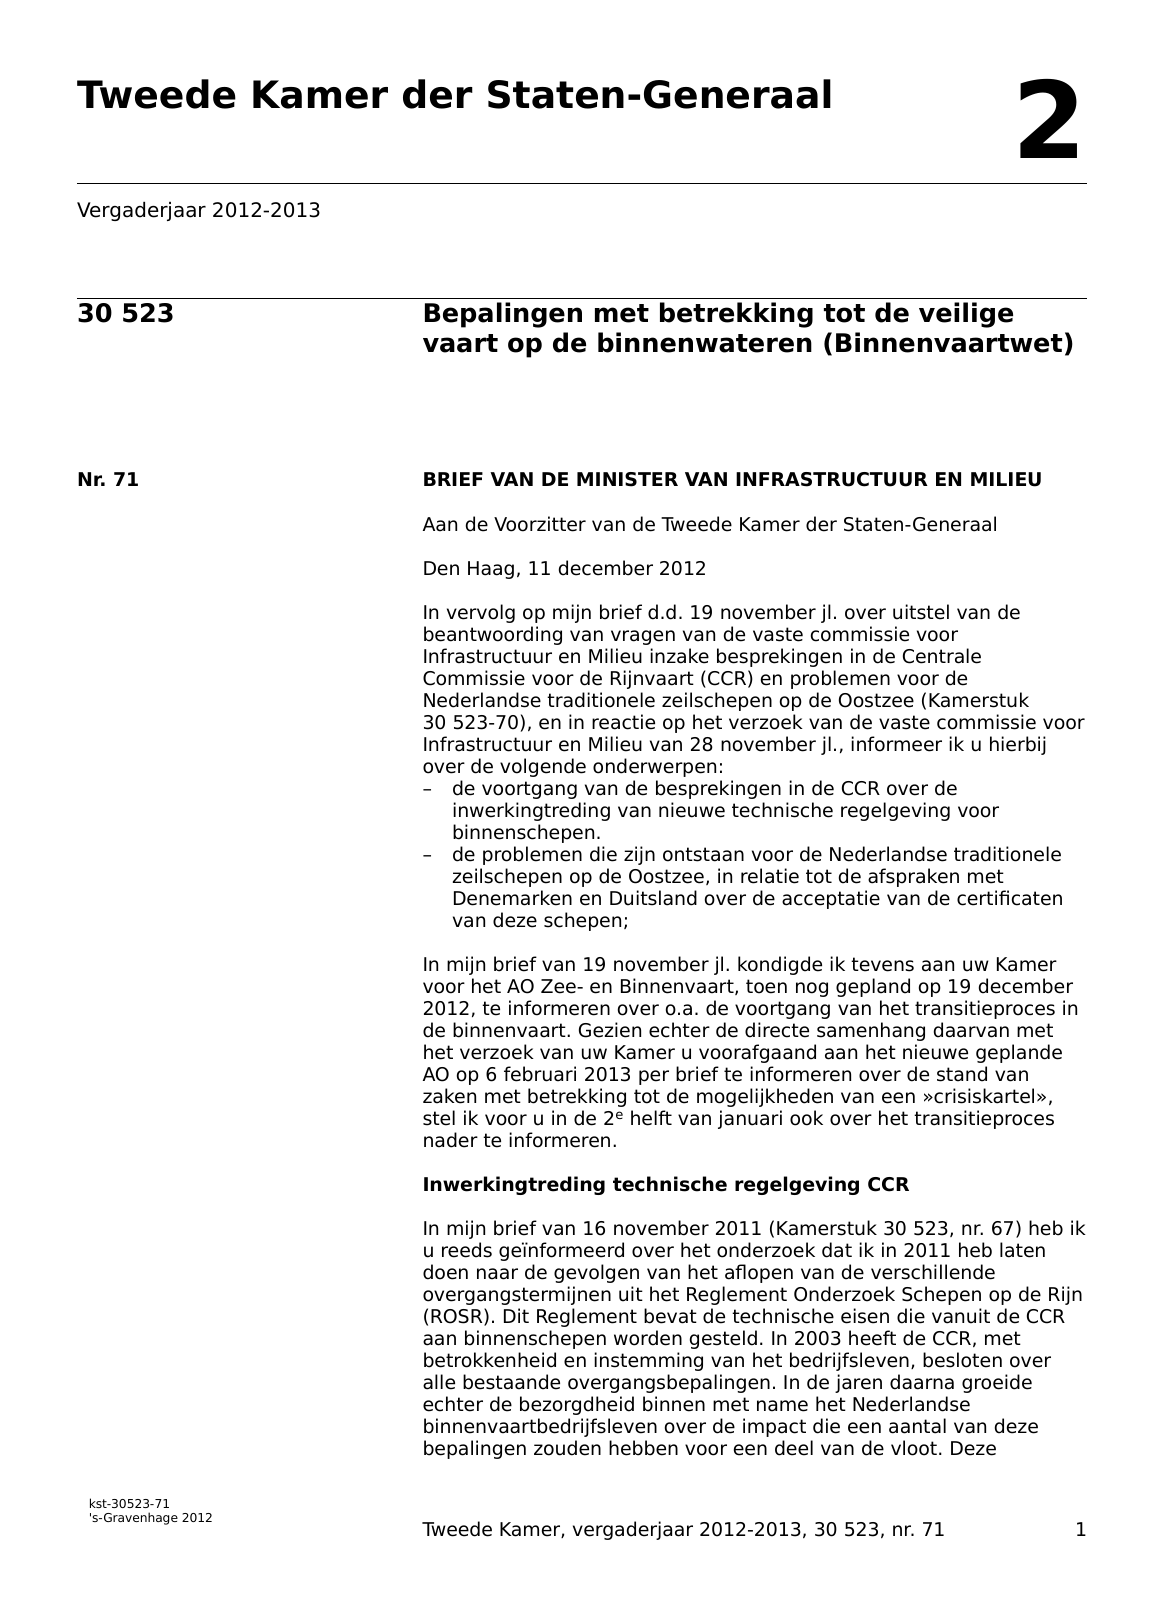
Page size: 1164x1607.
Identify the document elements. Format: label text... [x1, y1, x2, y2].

text – de problemen die zijn ontstaan voor de Nederlandse traditionele zeilschepen op de Oostzee, in relatie tot de afspraken met Denemarken en Duitsland over de acceptatie van de certificaten van deze schepen; [422, 844, 1087, 932]
text In mijn brief van 16 november 2011 (Kamerstuk 30 523, nr. 67) heb ik u reeds geïnformeerd over het onderzoek dat ik in 2011 heb laten doen naar de gevolgen van het aflopen van de verschillende overgangstermijnen uit het Reglement Onderzoek Schepen op de Rijn (ROSR). Dit Reglement bevat de technische eisen die vanuit de CCR aan binnenschepen worden gesteld. In 2003 heeft de CCR, met betrokkenheid en instemming van het bedrijfsleven, besloten over alle bestaande overgangsbepalingen. In de jaren daarna groeide echter de bezorgdheid binnen met name het Nederlandse binnenvaartbedrijfsleven over de impact die een aantal van deze bepalingen zouden hebben voor een deel van de vloot. Deze [422, 1218, 1087, 1460]
text In mijn brief van 19 november jl. kondigde ik tevens aan uw Kamer voor het AO Zee- en Binnenvaart, toen nog gepland op 19 december 2012, te informeren over o.a. de voortgang van het transitieproces in de binnenvaart. Gezien echter de directe samenhang daarvan met het verzoek van uw Kamer u voorafgaand aan het nieuwe geplande AO op 6 februari 2013 per brief te informeren over de stand van zaken met betrekking tot de mogelijkheden van een »crisiskartel», stel ik voor u in de 2e helft van januari ook over het transitieproces nader te informeren. [422, 954, 1087, 1152]
table_header 2 [886, 59, 1087, 183]
text Den Haag, 11 december 2012 [422, 558, 1087, 580]
text In vervolg op mijn brief d.d. 19 november jl. over uitstel van de beantwoording van vragen van de vaste commissie voor Infrastructuur en Milieu inzake besprekingen in de Centrale Commissie voor de Rijnvaart (CCR) en problemen voor de Nederlandse traditionele zeilschepen op de Oostzee (Kamerstuk 30 523-70), en in reactie op het verzoek van de vaste commissie voor Infrastructuur en Milieu van 28 november jl., informeer ik u hierbij over de volgende onderwerpen: [422, 602, 1087, 778]
subtitle Inwerkingtreding technische regelgeving CCR [422, 1174, 1087, 1196]
table_header Tweede Kamer der Staten-Generaal [77, 59, 886, 183]
text Aan de Voorzitter van de Tweede Kamer der Staten-Generaal [422, 513, 1087, 536]
text kst-30523-71 [88, 1497, 323, 1511]
subtitle Nr. 71 BRIEF VAN DE MINISTER VAN INFRASTRUCTUUR EN MILIEU [77, 469, 1087, 491]
text 's-Gravenhage 2012 [88, 1511, 323, 1525]
table_cell Vergaderjaar 2012-2013 [77, 184, 1087, 298]
text – de voortgang van de besprekingen in de CCR over de inwerkingtreding van nieuwe technische regelgeving voor binnenschepen. [422, 778, 1087, 844]
subtitle 30 523 Bepalingen met betrekking tot de veilige vaart op de binnenwateren (Binnenvaartwet) [77, 299, 1087, 358]
